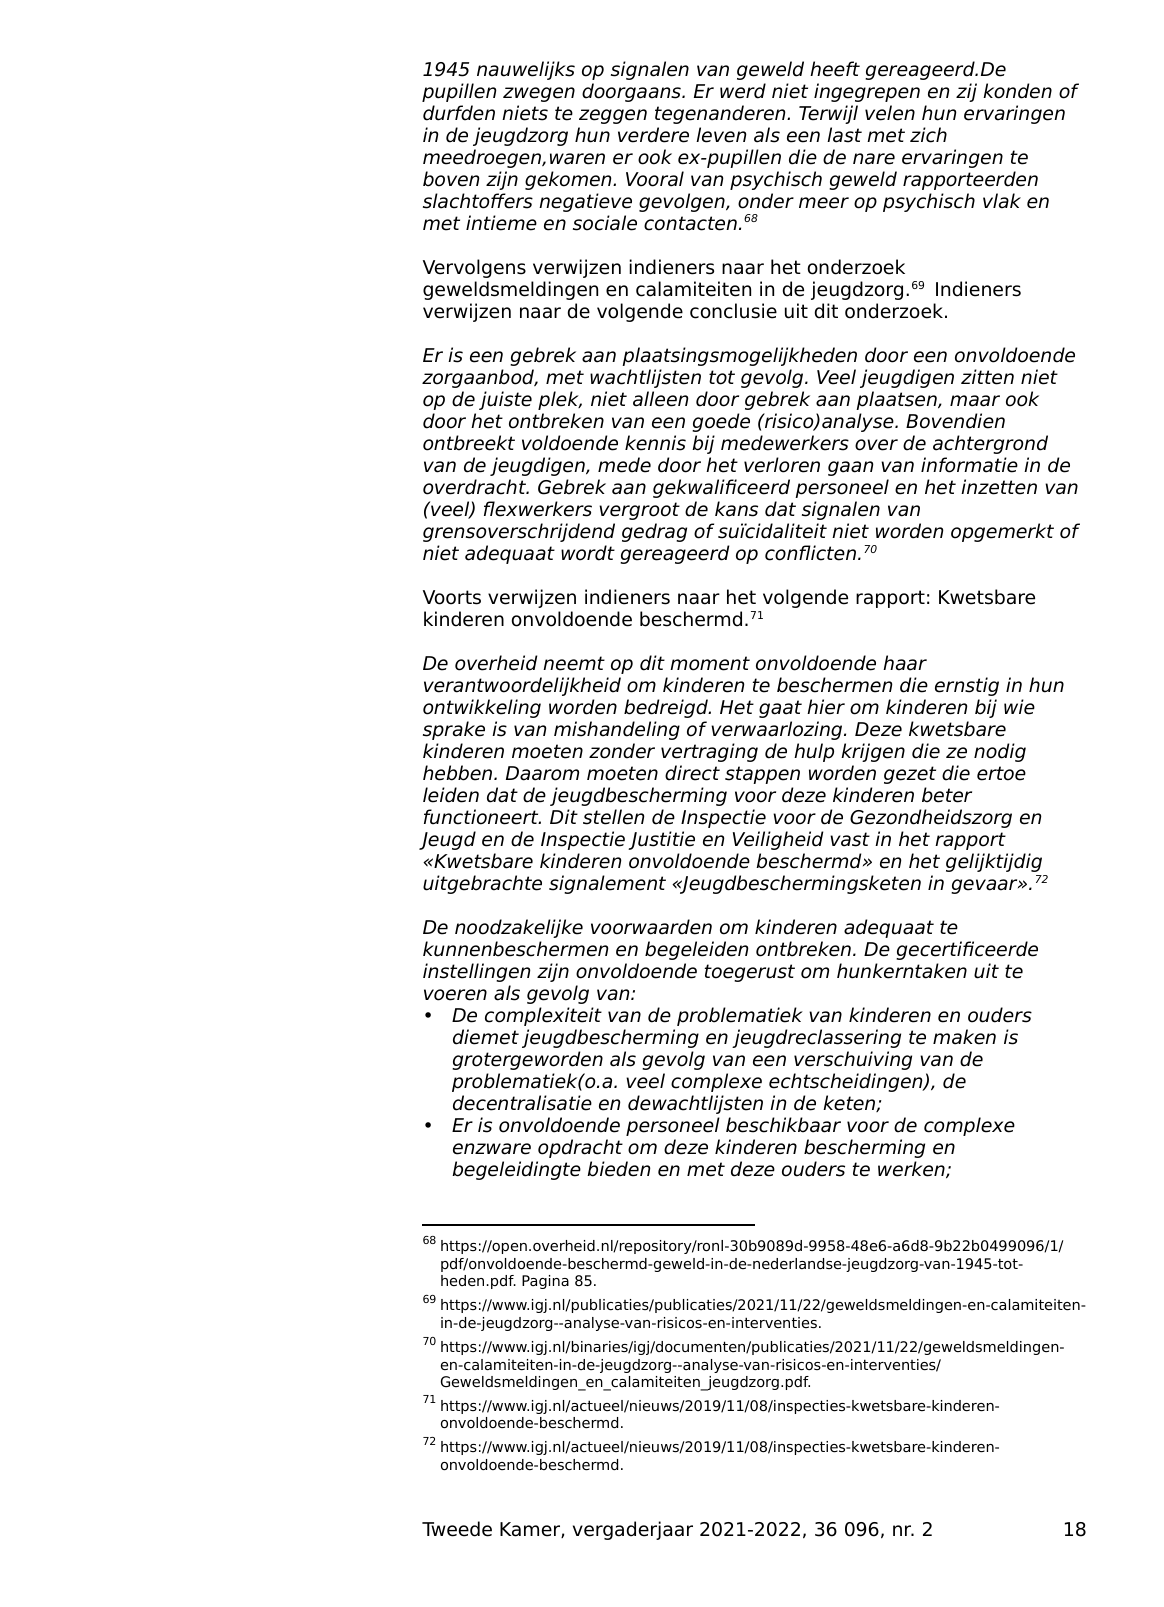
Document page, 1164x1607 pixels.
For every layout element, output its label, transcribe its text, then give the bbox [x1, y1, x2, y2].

text • Er is onvoldoende personeel beschikbaar voor de complexe enzware opdracht om deze kinderen bescherming en begeleidingte bieden en met deze ouders te werken; [422, 1115, 1087, 1181]
text 1945 nauwelijks op signalen van geweld heeft gereageerd.De pupillen zwegen doorgaans. Er werd niet ingegrepen en zij konden of durfden niets te zeggen tegenanderen. Terwijl velen hun ervaringen in de jeugdzorg hun verdere leven als een last met zich meedroegen,waren er ook ex-pupillen die de nare ervaringen te boven zijn gekomen. Vooral van psychisch geweld rapporteerden slachtoffers negatieve gevolgen, onder meer op psychisch vlak en met intieme en sociale contacten. [422, 59, 1087, 235]
text Vervolgens verwijzen indieners naar het onderzoek geweldsmeldingen en calamiteiten in de jeugdzorg. Indieners verwijzen naar de volgende conclusie uit dit onderzoek. [422, 257, 1087, 323]
text https://www.igj.nl/actueel/nieuws/2019/11/08/inspecties-kwetsbare-kinderen-onvoldoende-beschermd. [422, 1435, 1087, 1474]
text Er is een gebrek aan plaatsingsmogelijkheden door een onvoldoende zorgaanbod, met wachtlijsten tot gevolg. Veel jeugdigen zitten niet op de juiste plek, niet alleen door gebrek aan plaatsen, maar ook door het ontbreken van een goede (risico)analyse. Bovendien ontbreekt voldoende kennis bij medewerkers over de achtergrond van de jeugdigen, mede door het verloren gaan van informatie in de overdracht. Gebrek aan gekwalificeerd personeel en het inzetten van (veel) flexwerkers vergroot de kans dat signalen van grensoverschrijdend gedrag of suïcidaliteit niet worden opgemerkt of niet adequaat wordt gereageerd op conflicten. [422, 345, 1087, 565]
text • De complexiteit van de problematiek van kinderen en ouders diemet jeugdbescherming en jeugdreclassering te maken is grotergeworden als gevolg van een verschuiving van de problematiek(o.a. veel complexe echtscheidingen), de decentralisatie en dewachtlijsten in de keten; [422, 1005, 1087, 1115]
text De overheid neemt op dit moment onvoldoende haar verantwoordelijkheid om kinderen te beschermen die ernstig in hun ontwikkeling worden bedreigd. Het gaat hier om kinderen bij wie sprake is van mishandeling of verwaarlozing. Deze kwetsbare kinderen moeten zonder vertraging de hulp krijgen die ze nodig hebben. Daarom moeten direct stappen worden gezet die ertoe leiden dat de jeugdbescherming voor deze kinderen beter functioneert. Dit stellen de Inspectie voor de Gezondheidszorg en Jeugd en de Inspectie Justitie en Veiligheid vast in het rapport «Kwetsbare kinderen onvoldoende beschermd» en het gelijktijdig uitgebrachte signalement «Jeugdbeschermingsketen in gevaar». [422, 653, 1087, 895]
text De noodzakelijke voorwaarden om kinderen adequaat te kunnenbeschermen en begeleiden ontbreken. De gecertificeerde instellingen zijn onvoldoende toegerust om hunkerntaken uit te voeren als gevolg van: [422, 917, 1087, 1005]
text https://www.igj.nl/publicaties/publicaties/2021/11/22/geweldsmeldingen-en-calamiteiten-in-de-jeugdzorg--analyse-van-risicos-en-interventies. [422, 1293, 1087, 1332]
text https://www.igj.nl/actueel/nieuws/2019/11/08/inspecties-kwetsbare-kinderen-onvoldoende-beschermd. [422, 1393, 1087, 1432]
text Voorts verwijzen indieners naar het volgende rapport: Kwetsbare kinderen onvoldoende beschermd. [422, 587, 1087, 631]
text https://www.igj.nl/binaries/igj/documenten/publicaties/2021/11/22/geweldsmeldingen-en-calamiteiten-in-de-jeugdzorg--analyse-van-risicos-en-interventies/Geweldsmeldingen_en_calamiteiten_jeugdzorg.pdf. [422, 1335, 1087, 1391]
text https://open.overheid.nl/repository/ronl-30b9089d-9958-48e6-a6d8-9b22b0499096/1/pdf/onvoldoende-beschermd-geweld-in-de-nederlandse-jeugdzorg-van-1945-tot-heden.pdf. Pagina 85. [422, 1234, 1087, 1290]
